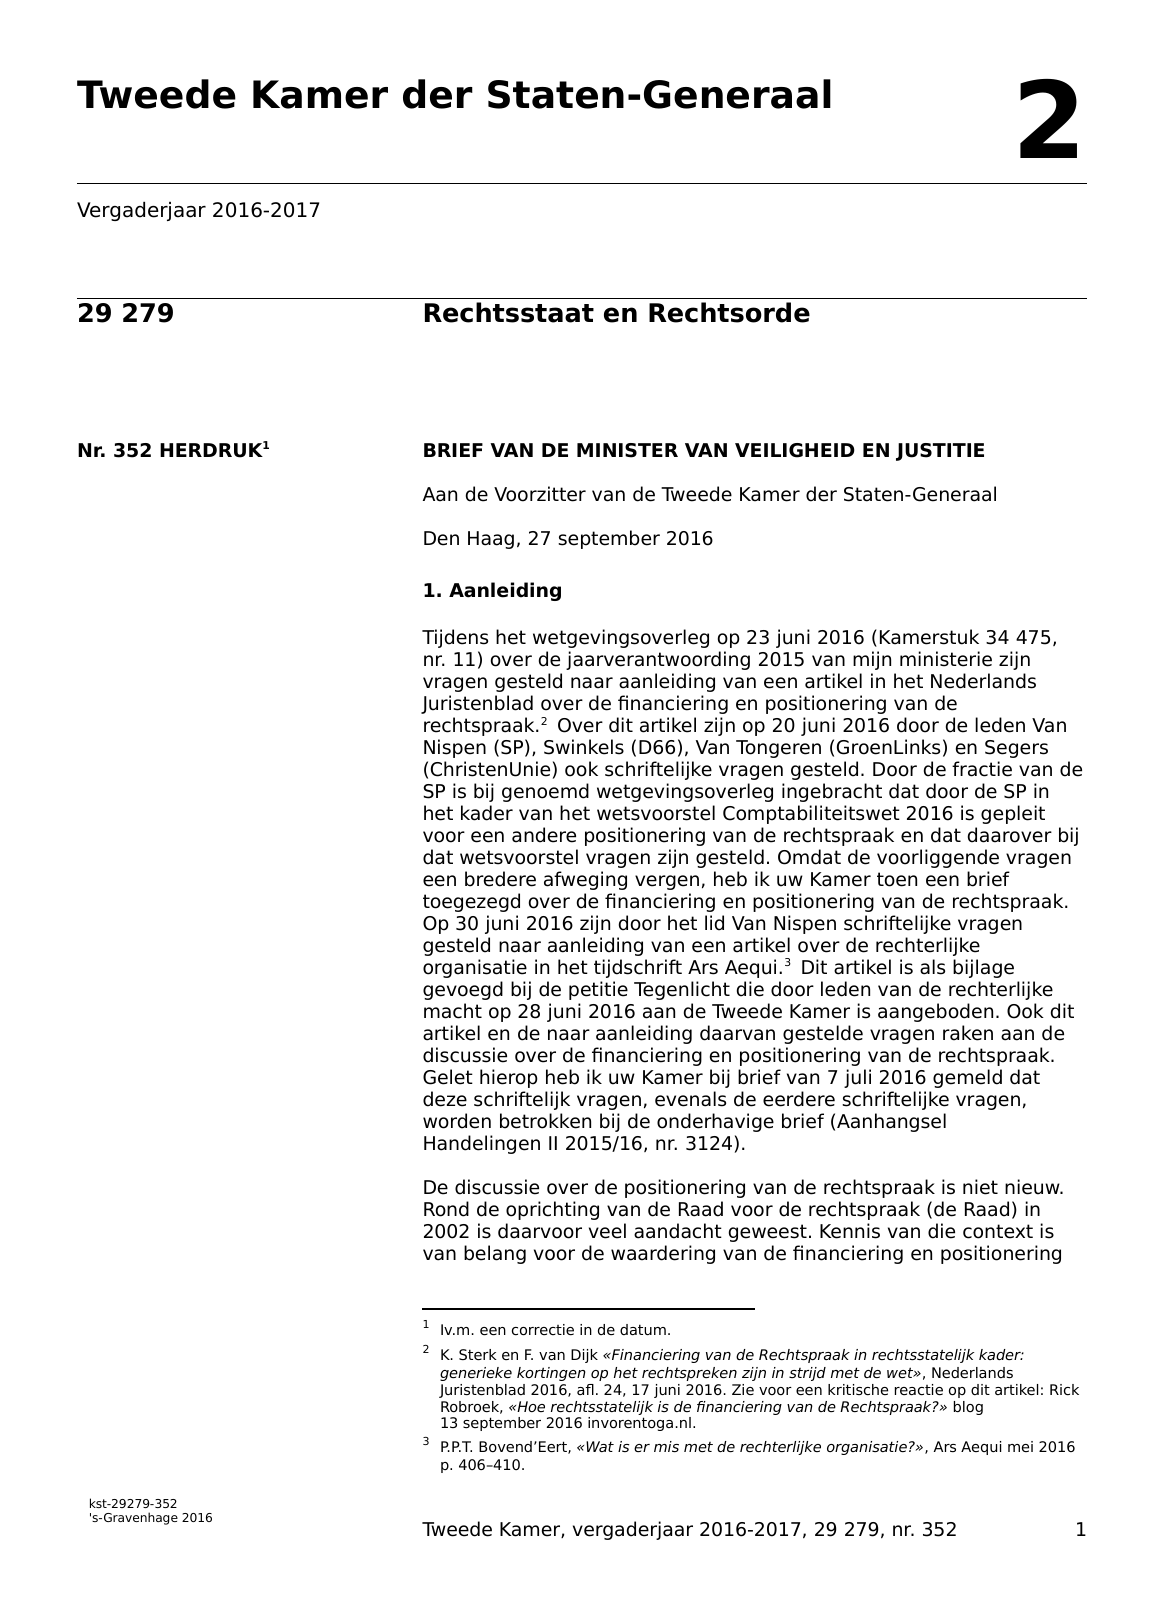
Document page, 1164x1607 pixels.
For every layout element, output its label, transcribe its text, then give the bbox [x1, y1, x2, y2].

subtitle Nr. 352 HERDRUK BRIEF VAN DE MINISTER VAN VEILIGHEID EN JUSTITIE [77, 440, 1087, 462]
subtitle 1. Aanleiding [422, 580, 1087, 602]
text K. Sterk en F. van Dijk «Financiering van de Rechtspraak in rechtsstatelijk kader: generieke kortingen op het rechtspreken zijn in strijd met de wet», Nederlands Juristenblad 2016, afl. 24, 17 juni 2016. Zie voor een kritische reactie op dit artikel: Rick Robroek, «Hoe rechtsstatelijk is de financiering van de Rechtspraak?» blog 13 september 2016 invorentoga.nl. [422, 1343, 1087, 1432]
text De discussie over de positionering van de rechtspraak is niet nieuw. Rond de oprichting van de Raad voor de rechtspraak (de Raad) in 2002 is daarvoor veel aandacht geweest. Kennis van die context is van belang voor de waardering van de financiering en positionering [422, 1177, 1087, 1264]
text kst-29279-352 [88, 1497, 323, 1511]
table_cell Vergaderjaar 2016-2017 [77, 184, 1087, 298]
text Aan de Voorzitter van de Tweede Kamer der Staten-Generaal [422, 484, 1087, 506]
text 's-Gravenhage 2016 [88, 1511, 323, 1525]
text Iv.m. een correctie in de datum. [422, 1318, 1087, 1340]
text Tijdens het wetgevingsoverleg op 23 juni 2016 (Kamerstuk 34 475, nr. 11) over de jaarverantwoording 2015 van mijn ministerie zijn vragen gesteld naar aanleiding van een artikel in het Nederlands Juristenblad over de financiering en positionering van de rechtspraak. Over dit artikel zijn op 20 juni 2016 door de leden Van Nispen (SP), Swinkels (D66), Van Tongeren (GroenLinks) en Segers (ChristenUnie) ook schriftelijke vragen gesteld. Door de fractie van de SP is bij genoemd wetgevingsoverleg ingebracht dat door de SP in het kader van het wetsvoorstel Comptabiliteitswet 2016 is gepleit voor een andere positionering van de rechtspraak en dat daarover bij dat wetsvoorstel vragen zijn gesteld. Omdat de voorliggende vragen een bredere afweging vergen, heb ik uw Kamer toen een brief toegezegd over de financiering en positionering van de rechtspraak. Op 30 juni 2016 zijn door het lid Van Nispen schriftelijke vragen gesteld naar aanleiding van een artikel over de rechterlijke organisatie in het tijdschrift Ars Aequi. Dit artikel is als bijlage gevoegd bij de petitie Tegenlicht die door leden van de rechterlijke macht op 28 juni 2016 aan de Tweede Kamer is aangeboden. Ook dit artikel en de naar aanleiding daarvan gestelde vragen raken aan de discussie over de financiering en positionering van de rechtspraak. Gelet hierop heb ik uw Kamer bij brief van 7 juli 2016 gemeld dat deze schriftelijk vragen, evenals de eerdere schriftelijke vragen, worden betrokken bij de onderhavige brief (Aanhangsel Handelingen II 2015/16, nr. 3124). [422, 627, 1087, 1154]
table_header Tweede Kamer der Staten-Generaal [77, 59, 886, 183]
text P.P.T. Bovend’Eert, «Wat is er mis met de rechterlijke organisatie?», Ars Aequi mei 2016 p. 406–410. [422, 1435, 1087, 1474]
subtitle 29 279 Rechtsstaat en Rechtsorde [77, 299, 1087, 329]
table_header 2 [886, 59, 1087, 183]
text Den Haag, 27 september 2016 [422, 528, 1087, 550]
